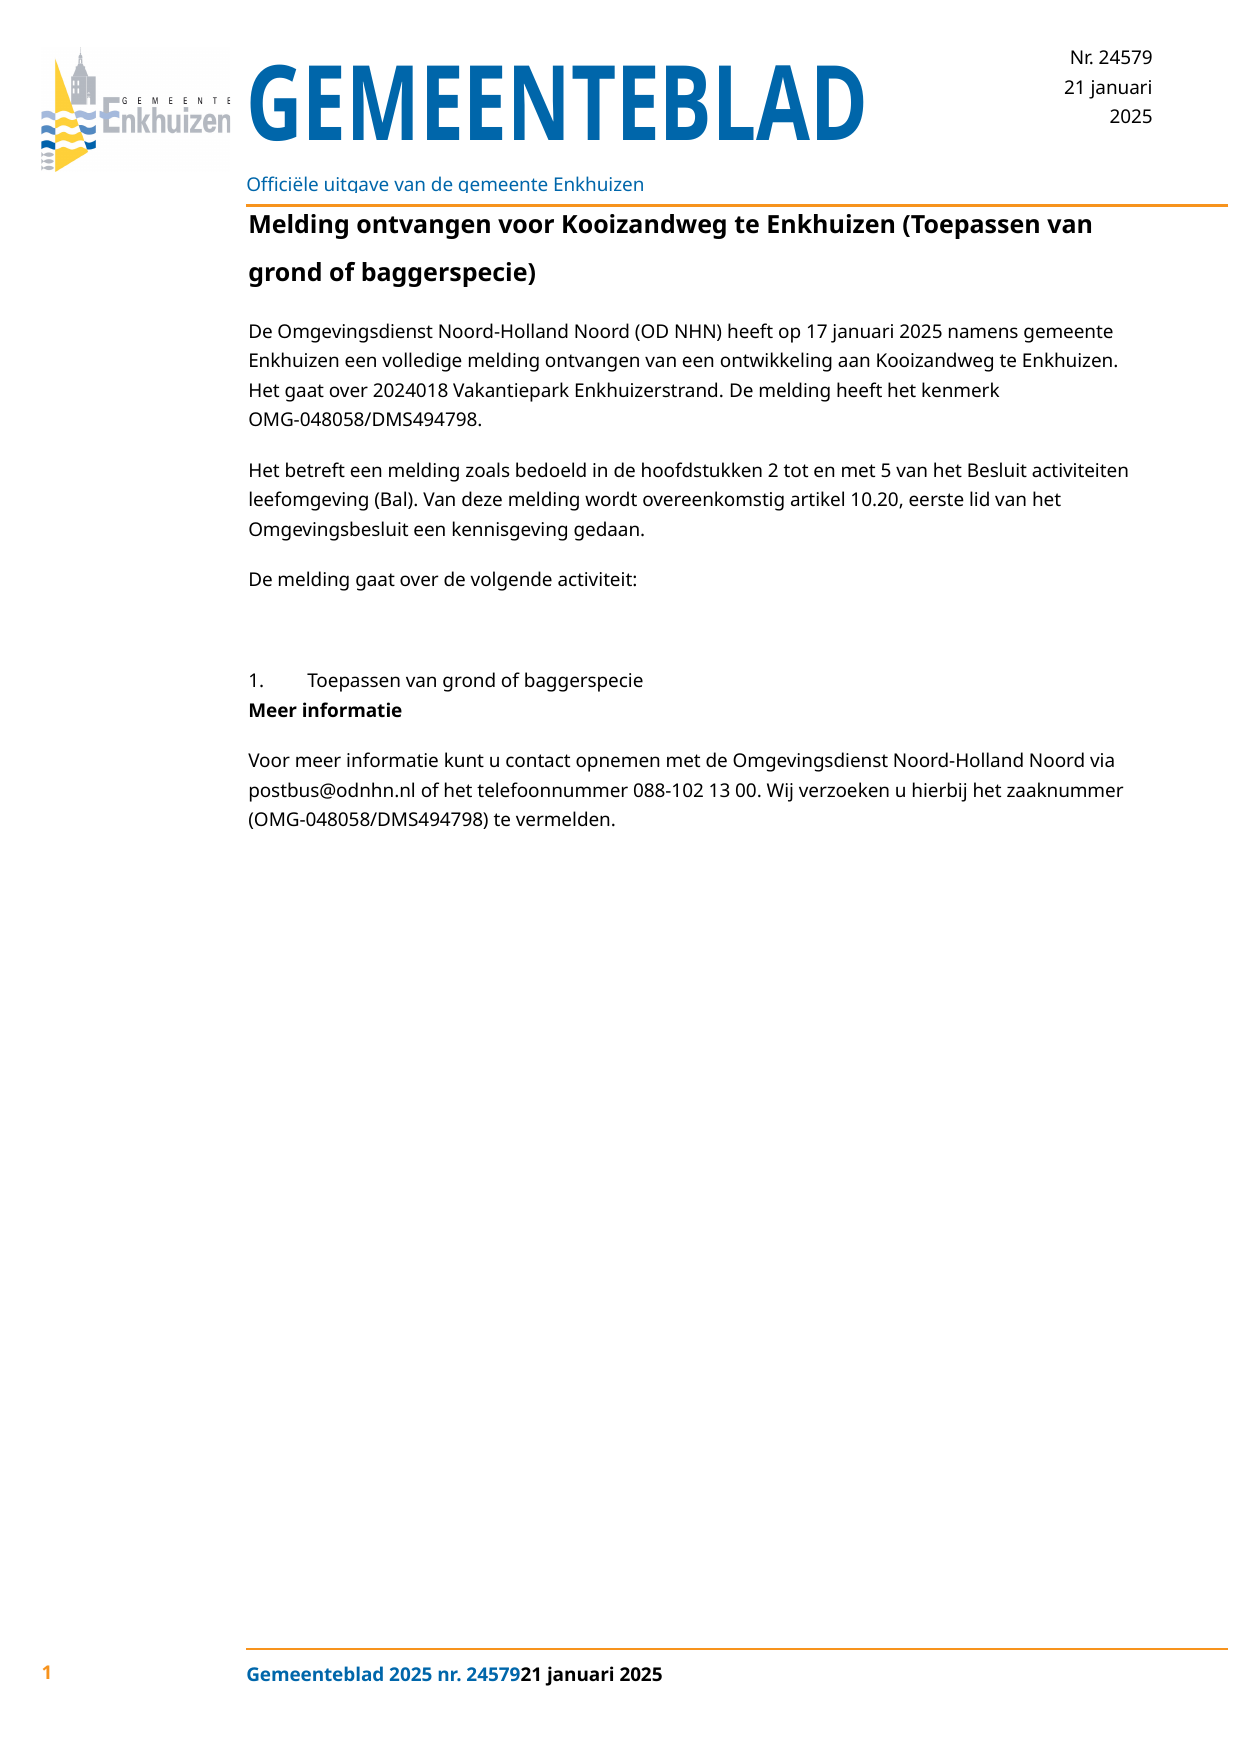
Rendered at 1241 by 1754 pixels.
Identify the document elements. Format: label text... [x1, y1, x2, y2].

text De Omgevingsdienst Noord-Holland Noord (OD NHN) heeft op 17 januari 2025 namens gemeente Enkhuizen een volledige melding ontvangen van een ontwikkeling aan Kooizandweg te Enkhuizen. Het gaat over 2024018 Vakantiepark Enkhuizerstrand. De melding heeft het kenmerk OMG-048058/DMS494798. [248, 318, 1152, 432]
text Het betreft een melding zoals bedoeld in de hoofdstukken 2 tot en met 5 van het Besluit activiteiten leefomgeving (Bal). Van deze melding wordt overeenkomstig artikel 10.20, eerste lid van het Omgevingsbesluit een kennisgeving gedaan. [248, 457, 1152, 542]
text De melding gaat over de volgende activiteit: [248, 567, 1152, 592]
picture [41, 47, 231, 172]
list Toepassen van grond of baggerspecie [248, 667, 1152, 693]
text Meer informatie [248, 697, 1152, 723]
text Voor meer informatie kunt u contact opnemen met de Omgevingsdienst Noord-Holland Noord via postbus@odnhn.nl of het telefoonnummer 088-102 13 00. Wij verzoeken u hierbij het zaaknummer (OMG-048058/DMS494798) te vermelden. [248, 747, 1152, 832]
text Melding ontvangen voor Kooizandweg te Enkhuizen (Toepassen van grond of baggerspecie) [248, 207, 1152, 288]
